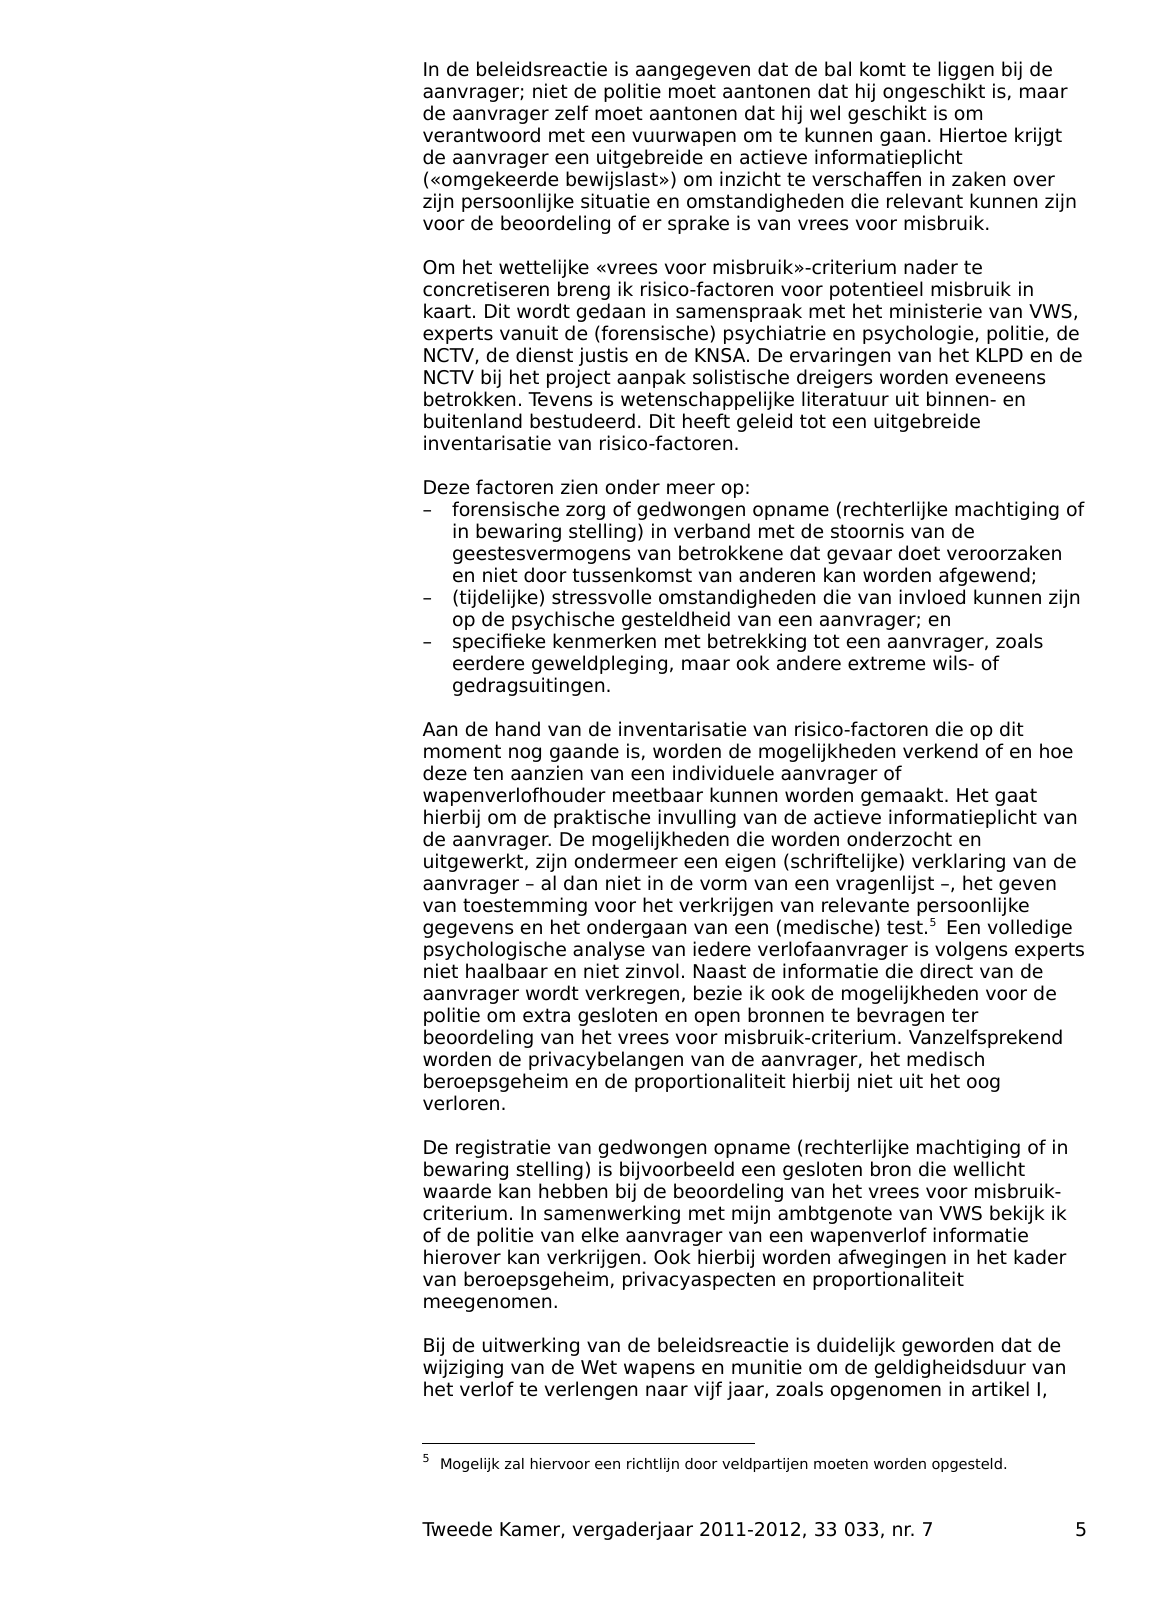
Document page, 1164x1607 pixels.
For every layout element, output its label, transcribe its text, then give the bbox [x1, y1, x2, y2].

text Bij de uitwerking van de beleidsreactie is duidelijk geworden dat de wijziging van de Wet wapens en munitie om de geldigheidsduur van het verlof te verlengen naar vijf jaar, zoals opgenomen in artikel I, [422, 1335, 1087, 1401]
text – forensische zorg of gedwongen opname (rechterlijke machtiging of in bewaring stelling) in verband met de stoornis van de geestesvermogens van betrokkene dat gevaar doet veroorzaken en niet door tussenkomst van anderen kan worden afgewend; [422, 499, 1087, 587]
text – (tijdelijke) stressvolle omstandigheden die van invloed kunnen zijn op de psychische gesteldheid van een aanvrager; en [422, 587, 1087, 631]
text Deze factoren zien onder meer op: [422, 477, 1087, 499]
text De registratie van gedwongen opname (rechterlijke machtiging of in bewaring stelling) is bijvoorbeeld een gesloten bron die wellicht waarde kan hebben bij de beoordeling van het vrees voor misbruik-criterium. In samenwerking met mijn ambtgenote van VWS bekijk ik of de politie van elke aanvrager van een wapenverlof informatie hierover kan verkrijgen. Ook hierbij worden afwegingen in het kader van beroepsgeheim, privacyaspecten en proportionaliteit meegenomen. [422, 1137, 1087, 1313]
text In de beleidsreactie is aangegeven dat de bal komt te liggen bij de aanvrager; niet de politie moet aantonen dat hij ongeschikt is, maar de aanvrager zelf moet aantonen dat hij wel geschikt is om verantwoord met een vuurwapen om te kunnen gaan. Hiertoe krijgt de aanvrager een uitgebreide en actieve informatieplicht («omgekeerde bewijslast») om inzicht te verschaffen in zaken over zijn persoonlijke situatie en omstandigheden die relevant kunnen zijn voor de beoordeling of er sprake is van vrees voor misbruik. [422, 59, 1087, 235]
text Om het wettelijke «vrees voor misbruik»-criterium nader te concretiseren breng ik risico-factoren voor potentieel misbruik in kaart. Dit wordt gedaan in samenspraak met het ministerie van VWS, experts vanuit de (forensische) psychiatrie en psychologie, politie, de NCTV, de dienst justis en de KNSA. De ervaringen van het KLPD en de NCTV bij het project aanpak solistische dreigers worden eveneens betrokken. Tevens is wetenschappelijke literatuur uit binnen- en buitenland bestudeerd. Dit heeft geleid tot een uitgebreide inventarisatie van risico-factoren. [422, 257, 1087, 455]
text Aan de hand van de inventarisatie van risico-factoren die op dit moment nog gaande is, worden de mogelijkheden verkend of en hoe deze ten aanzien van een individuele aanvrager of wapenverlofhouder meetbaar kunnen worden gemaakt. Het gaat hierbij om de praktische invulling van de actieve informatieplicht van de aanvrager. De mogelijkheden die worden onderzocht en uitgewerkt, zijn ondermeer een eigen (schriftelijke) verklaring van de aanvrager – al dan niet in de vorm van een vragenlijst –, het geven van toestemming voor het verkrijgen van relevante persoonlijke gegevens en het ondergaan van een (medische) test. Een volledige psychologische analyse van iedere verlofaanvrager is volgens experts niet haalbaar en niet zinvol. Naast de informatie die direct van de aanvrager wordt verkregen, bezie ik ook de mogelijkheden voor de politie om extra gesloten en open bronnen te bevragen ter beoordeling van het vrees voor misbruik-criterium. Vanzelfsprekend worden de privacybelangen van de aanvrager, het medisch beroepsgeheim en de proportionaliteit hierbij niet uit het oog verloren. [422, 719, 1087, 1115]
text Mogelijk zal hiervoor een richtlijn door veldpartijen moeten worden opgesteld. [422, 1452, 1087, 1474]
text – specifieke kenmerken met betrekking tot een aanvrager, zoals eerdere geweldpleging, maar ook andere extreme wils- of gedragsuitingen. [422, 631, 1087, 697]
